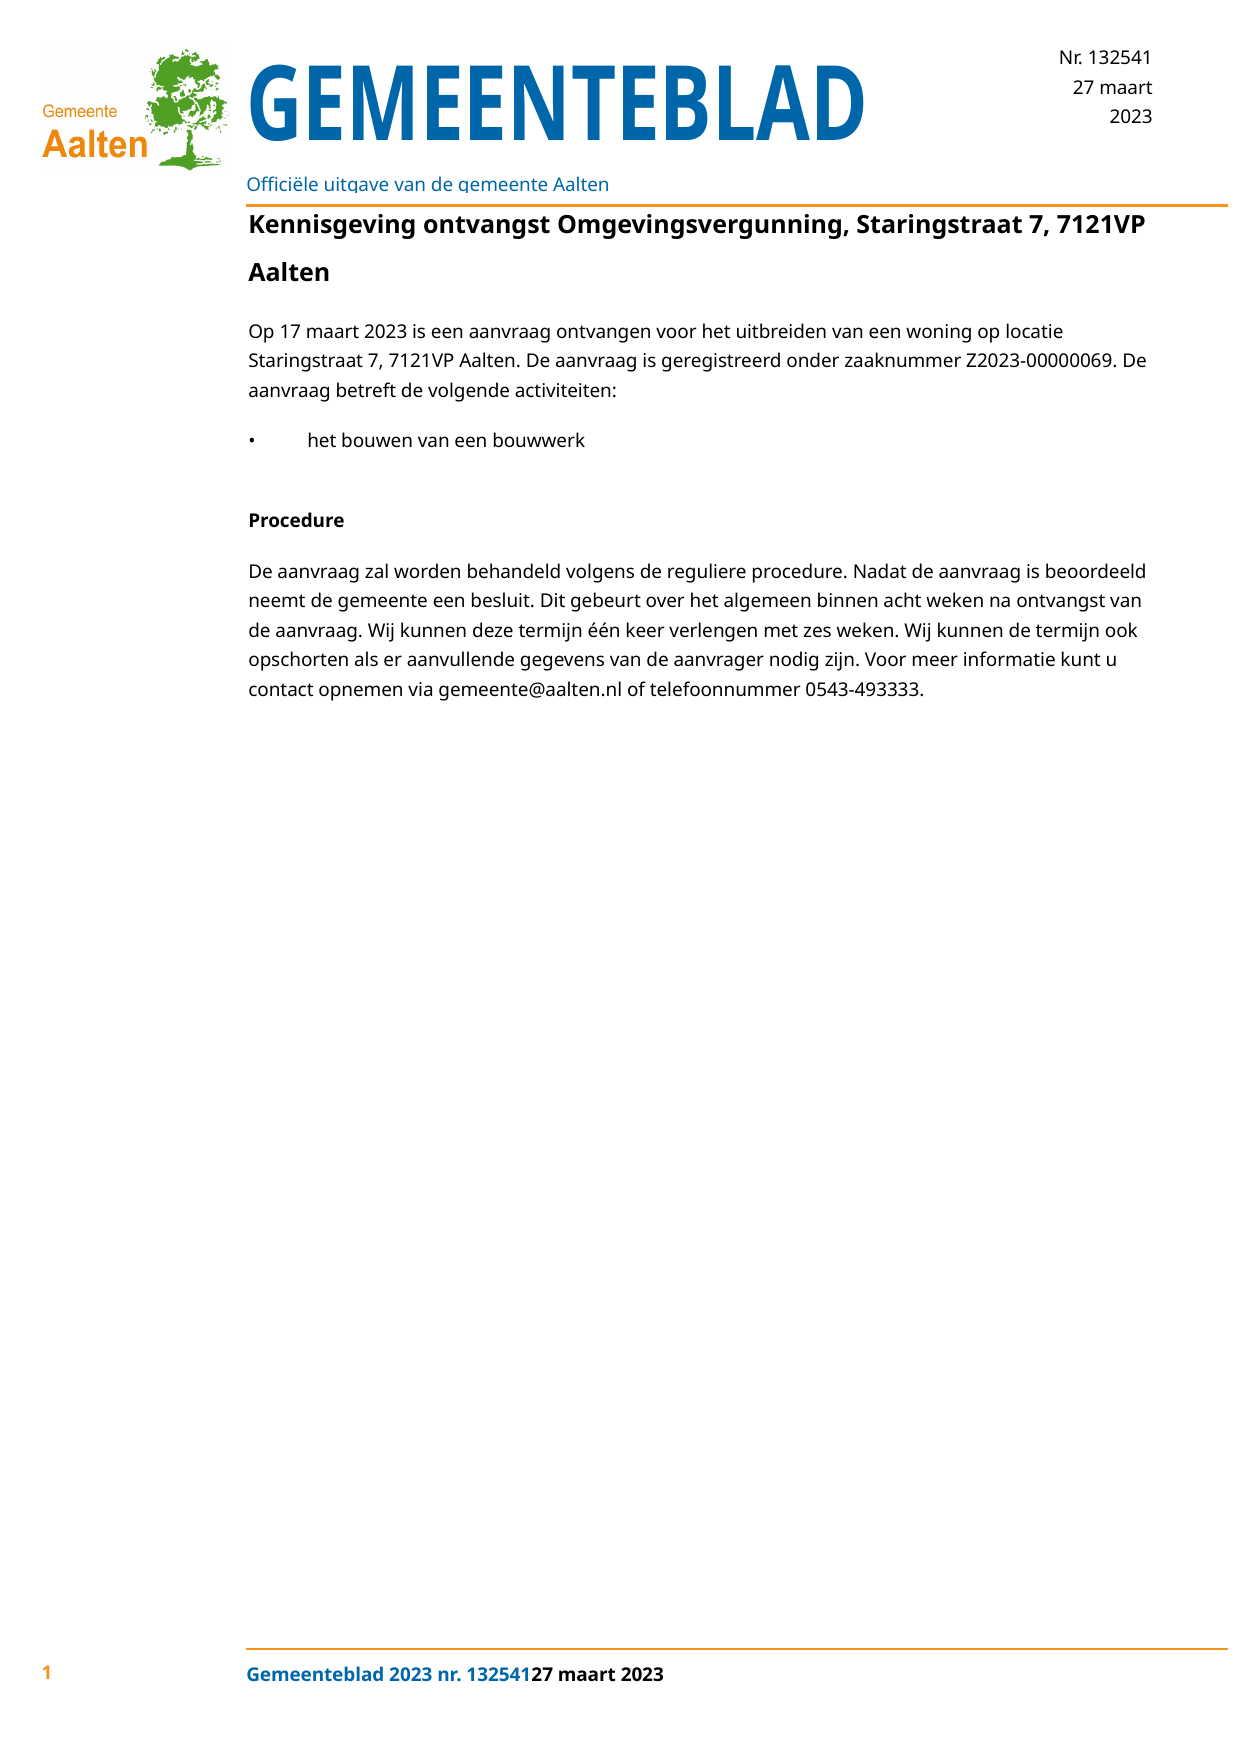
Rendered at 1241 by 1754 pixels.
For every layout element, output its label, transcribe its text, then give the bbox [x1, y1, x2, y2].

text Kennisgeving ontvangst Omgevingsvergunning, Staringstraat 7, 7121VP Aalten [248, 207, 1152, 288]
text Procedure [248, 507, 1152, 533]
list het bouwen van een bouwwerk [248, 427, 1152, 453]
text De aanvraag zal worden behandeld volgens de reguliere procedure. Nadat de aanvraag is beoordeeld neemt de gemeente een besluit. Dit gebeurt over het algemeen binnen acht weken na ontvangst van de aanvraag. Wij kunnen deze termijn één keer verlengen met zes weken. Wij kunnen de termijn ook opschorten als er aanvullende gegevens van de aanvrager nodig zijn. Voor meer informatie kunt u contact opnemen via gemeente@aalten.nl of telefoonnummer 0543-493333. [248, 558, 1152, 702]
picture [41, 47, 231, 172]
text Op 17 maart 2023 is een aanvraag ontvangen voor het uitbreiden van een woning op locatie Staringstraat 7, 7121VP Aalten. De aanvraag is geregistreerd onder zaaknummer Z2023-00000069. De aanvraag betreft de volgende activiteiten: [248, 318, 1152, 403]
